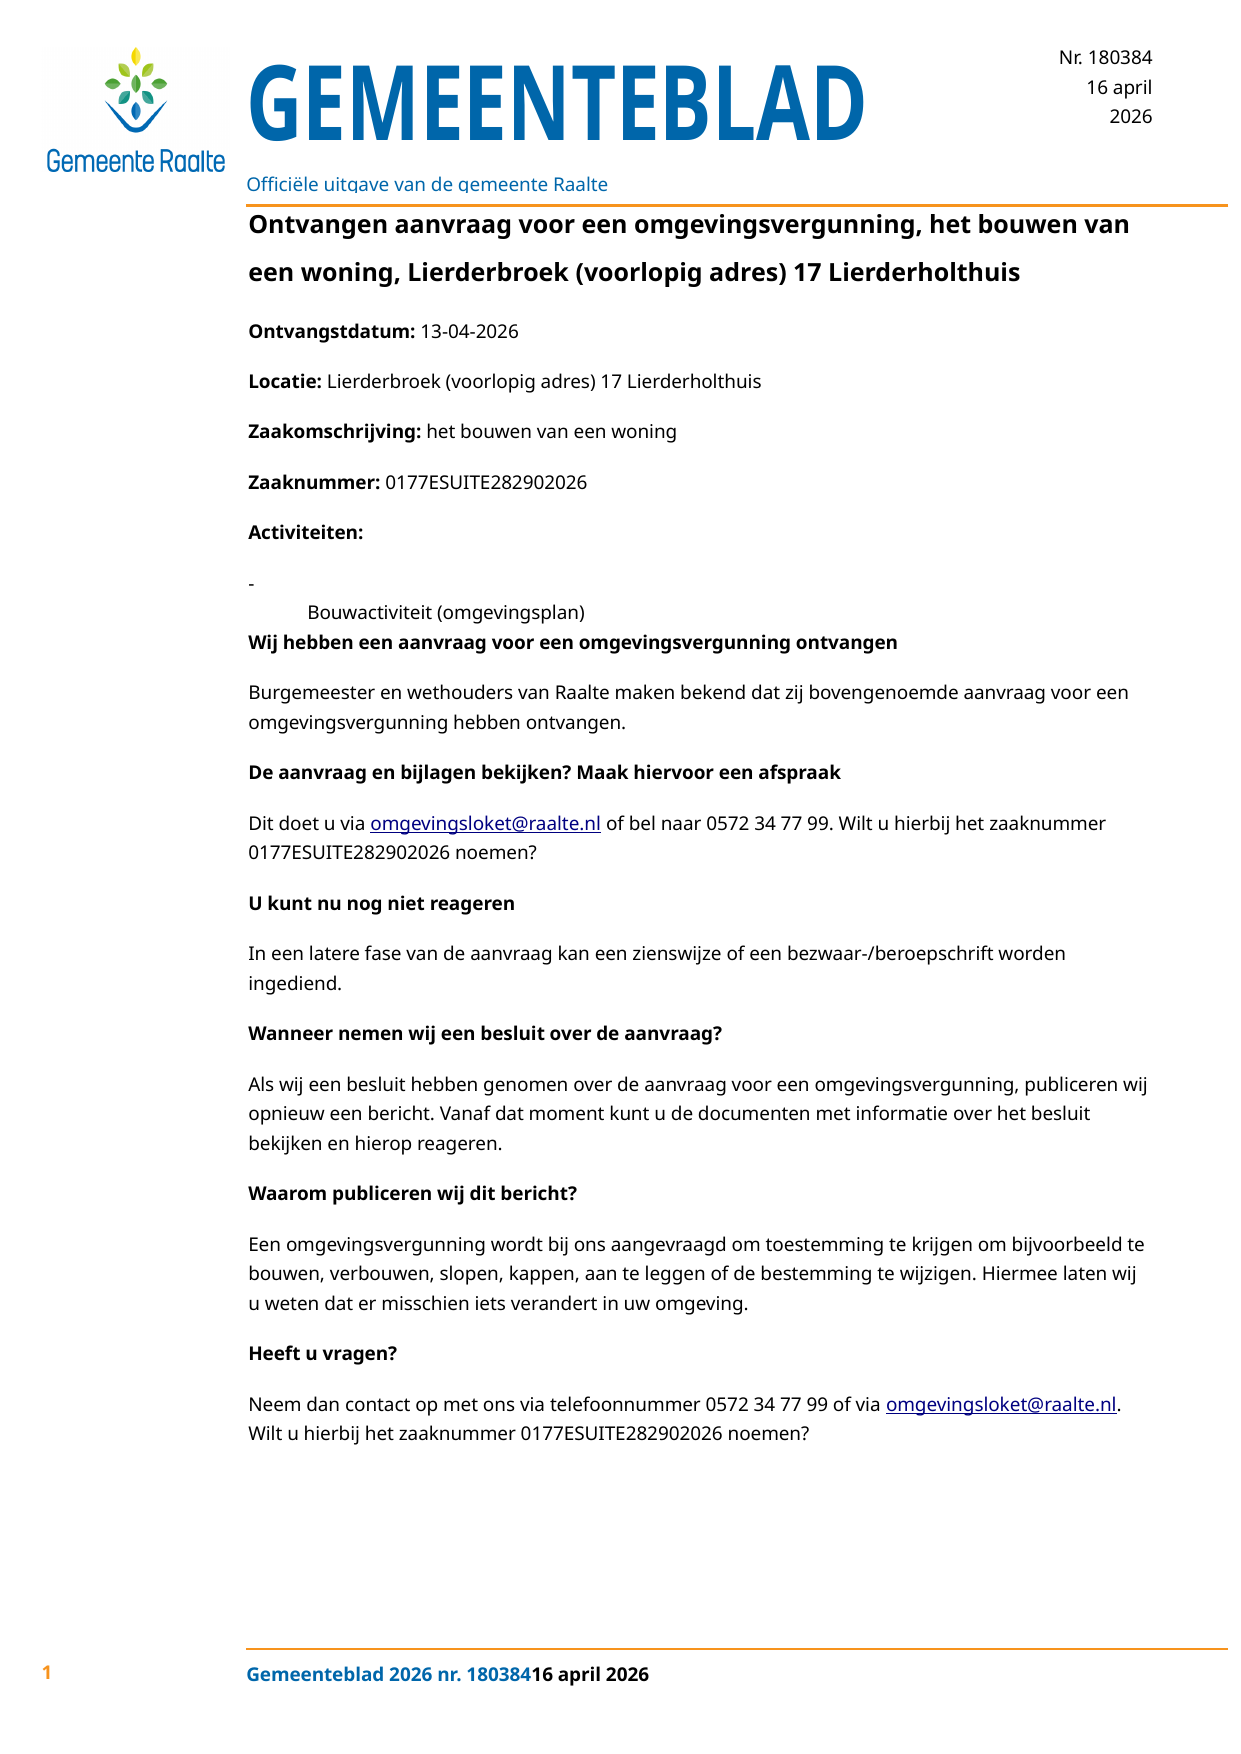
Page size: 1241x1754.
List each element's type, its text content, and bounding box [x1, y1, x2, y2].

text Als wij een besluit hebben genomen over de aanvraag voor een omgevingsvergunning, publiceren wij opnieuw een bericht. Vanaf dat moment kunt u de documenten met informatie over het besluit bekijken en hierop reageren. [248, 1071, 1152, 1156]
text Ontvangen aanvraag voor een omgevingsvergunning, het bouwen van een woning, Lierderbroek (voorlopig adres) 17 Lierderholthuis [248, 207, 1152, 288]
text In een latere fase van de aanvraag kan een zienswijze of een bezwaar-/beroepschrift worden ingediend. [248, 940, 1152, 996]
text Neem dan contact op met ons via telefoonnummer 0572 34 77 99 of via omgevingsloket@raalte.nl. Wilt u hierbij het zaaknummer 0177ESUITE282902026 noemen? [248, 1391, 1152, 1446]
text De aanvraag en bijlagen bekijken? Maak hiervoor een afspraak [248, 759, 1152, 785]
text Ontvangstdatum: 13-04-2026 [248, 318, 1152, 344]
list Bouwactiviteit (omgevingsplan) [248, 599, 1152, 625]
picture [41, 47, 231, 172]
text Locatie: Lierderbroek (voorlopig adres) 17 Lierderholthuis [248, 368, 1152, 394]
text Waarom publiceren wij dit bericht? [248, 1180, 1152, 1206]
text Een omgevingsvergunning wordt bij ons aangevraagd om toestemming te krijgen om bijvoorbeeld te bouwen, verbouwen, slopen, kappen, aan te leggen of de bestemming te wijzigen. Hiermee laten wij u weten dat er misschien iets verandert in uw omgeving. [248, 1231, 1152, 1316]
text Wanneer nemen wij een besluit over de aanvraag? [248, 1020, 1152, 1046]
text U kunt nu nog niet reageren [248, 890, 1152, 916]
text Activiteiten: [248, 519, 1152, 545]
text Dit doet u via omgevingsloket@raalte.nl of bel naar 0572 34 77 99. Wilt u hierbij het zaaknummer 0177ESUITE282902026 noemen? [248, 810, 1152, 865]
text Zaakomschrijving: het bouwen van een woning [248, 419, 1152, 444]
text Wij hebben een aanvraag voor een omgevingsvergunning ontvangen [248, 629, 1152, 655]
text Burgemeester en wethouders van Raalte maken bekend dat zij bovengenoemde aanvraag voor een omgevingsvergunning hebben ontvangen. [248, 679, 1152, 735]
text Zaaknummer: 0177ESUITE282902026 [248, 469, 1152, 495]
text Heeft u vragen? [248, 1340, 1152, 1366]
